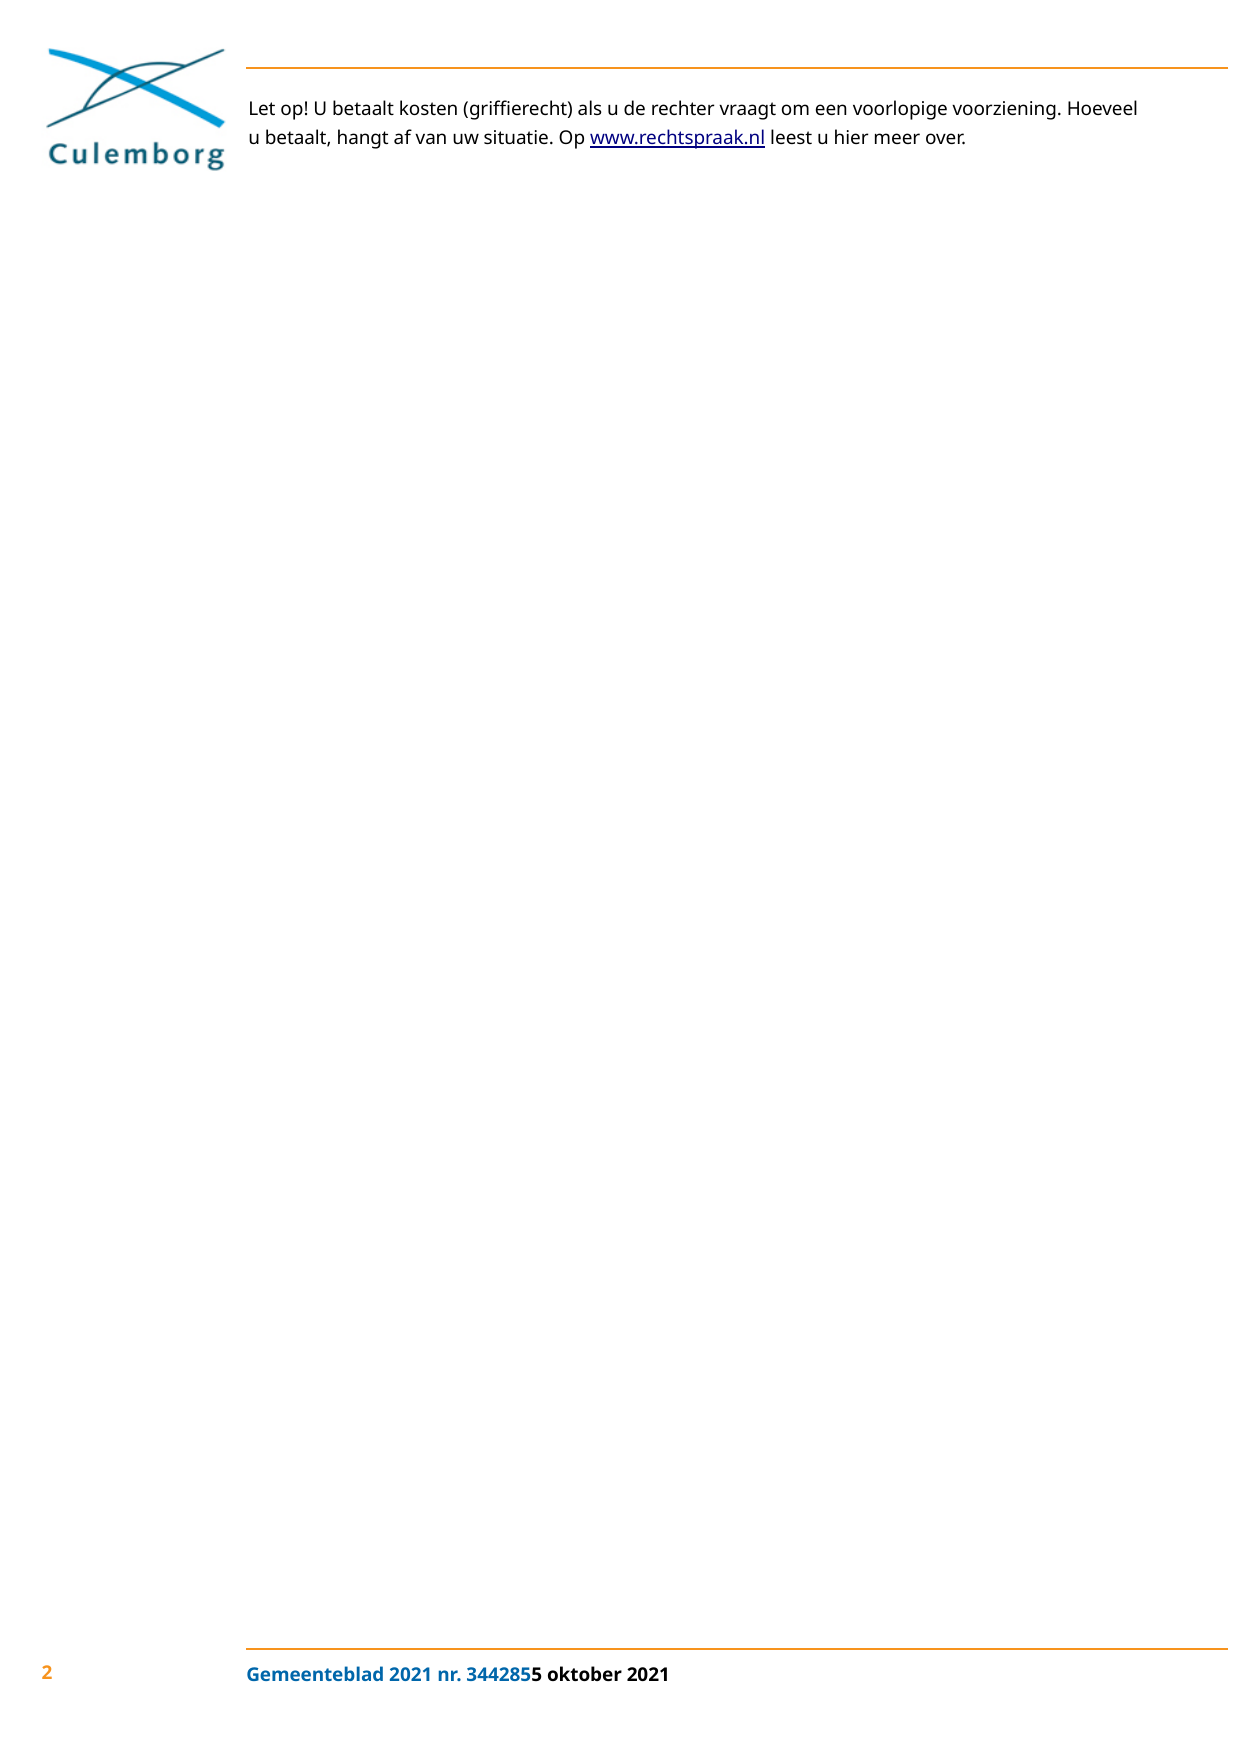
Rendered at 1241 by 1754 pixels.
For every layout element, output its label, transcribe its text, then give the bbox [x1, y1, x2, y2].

picture [41, 47, 231, 172]
text Let op! U betaalt kosten (griffierecht) als u de rechter vraagt om een voorlopige voorziening. Hoeveel u betaalt, hangt af van uw situatie. Op www.rechtspraak.nl leest u hier meer over. [248, 95, 1152, 150]
